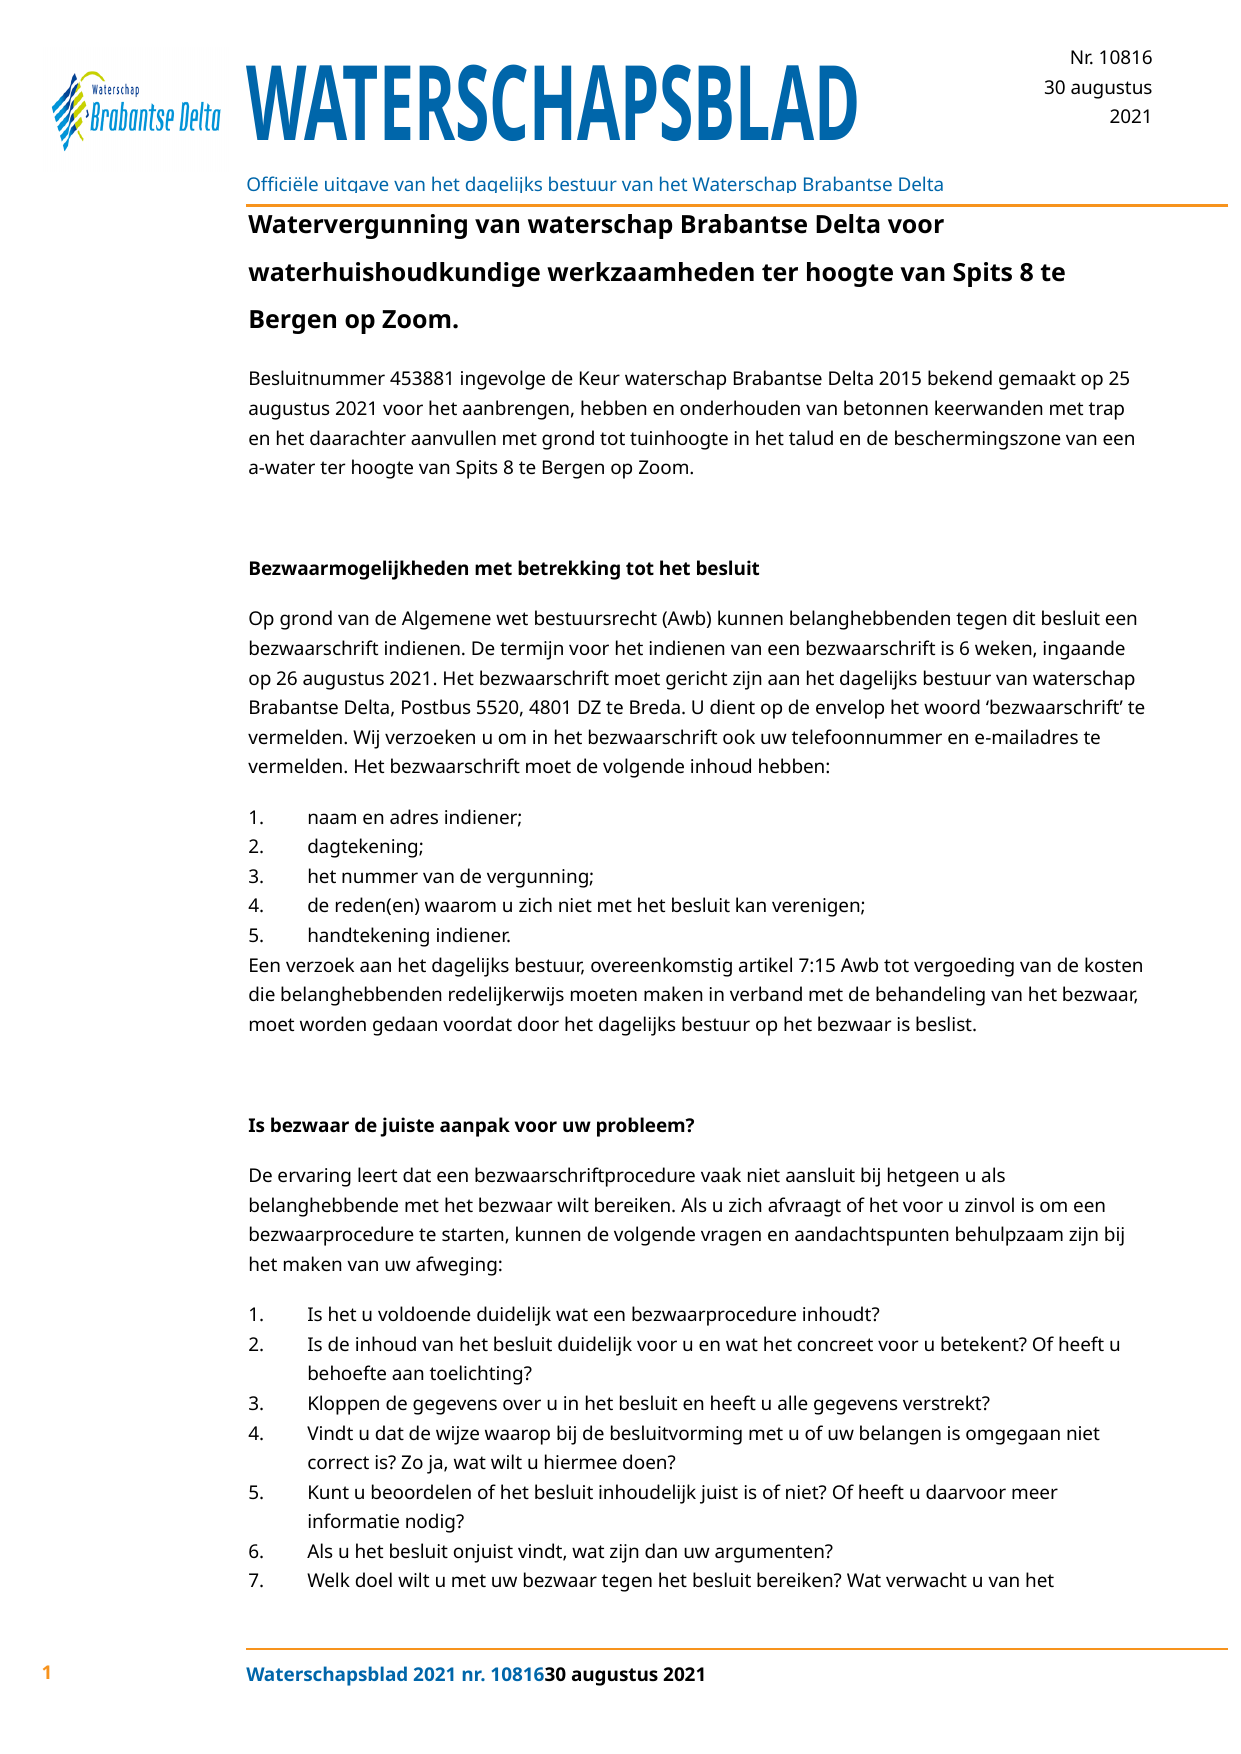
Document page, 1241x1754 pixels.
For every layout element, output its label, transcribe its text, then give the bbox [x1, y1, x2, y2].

text Op grond van de Algemene wet bestuursrecht (Awb) kunnen belanghebbenden tegen dit besluit een bezwaarschrift indienen. De termijn voor het indienen van een bezwaarschrift is 6 weken, ingaande op 26 augustus 2021. Het bezwaarschrift moet gericht zijn aan het dagelijks bestuur van waterschap Brabantse Delta, Postbus 5520, 4801 DZ te Breda. U dient op de envelop het woord ‘bezwaarschrift’ te vermelden. Wij verzoeken u om in het bezwaarschrift ook uw telefoonnummer en e‑mailadres te vermelden. Het bezwaarschrift moet de volgende inhoud hebben: [248, 606, 1152, 779]
text Bezwaarmogelijkheden met betrekking tot het besluit [248, 555, 1152, 581]
text Is bezwaar de juiste aanpak voor uw probleem? [248, 1112, 1152, 1137]
list naam en adres indiener; [248, 804, 1152, 829]
list handtekening indiener. [248, 922, 1152, 948]
list Is de inhoud van het besluit duidelijk voor u en wat het concreet voor u betekent? Of heeft u behoefte aan toelichting? [248, 1331, 1152, 1386]
list dagtekening; [248, 833, 1152, 859]
text De ervaring leert dat een bezwaarschriftprocedure vaak niet aansluit bij hetgeen u als belanghebbende met het bezwaar wilt bereiken. Als u zich afvraagt of het voor u zinvol is om een bezwaarprocedure te starten, kunnen de volgende vragen en aandachtspunten behulpzaam zijn bij het maken van uw afweging: [248, 1162, 1152, 1277]
text Watervergunning van waterschap Brabantse Delta voor waterhuishoudkundige werkzaamheden ter hoogte van Spits 8 te Bergen op Zoom. [248, 207, 1152, 336]
list de reden(en) waarom u zich niet met het besluit kan verenigen; [248, 893, 1152, 918]
list Kloppen de gegevens over u in het besluit en heeft u alle gegevens verstrekt? [248, 1390, 1152, 1416]
list Als u het besluit onjuist vindt, wat zijn dan uw argumenten? [248, 1538, 1152, 1564]
text Een verzoek aan het dagelijks bestuur, overeenkomstig artikel 7:15 Awb tot vergoeding van de kosten die belanghebbenden redelijkerwijs moeten maken in verband met de behandeling van het bezwaar, moet worden gedaan voordat door het dagelijks bestuur op het bezwaar is beslist. [248, 952, 1152, 1037]
list Kunt u beoordelen of het besluit inhoudelijk juist is of niet? Of heeft u daarvoor meer informatie nodig? [248, 1479, 1152, 1534]
picture [41, 47, 231, 172]
list het nummer van de vergunning; [248, 863, 1152, 889]
text Besluitnummer 453881 ingevolge de Keur waterschap Brabantse Delta 2015 bekend gemaakt op 25 augustus 2021 voor het aanbrengen, hebben en onderhouden van betonnen keerwanden met trap en het daarachter aanvullen met grond tot tuinhoogte in het talud en de beschermingszone van een a-water ter hoogte van Spits 8 te Bergen op Zoom. [248, 366, 1152, 480]
list Welk doel wilt u met uw bezwaar tegen het besluit bereiken? Wat verwacht u van het [248, 1568, 1152, 1593]
list Is het u voldoende duidelijk wat een bezwaarprocedure inhoudt? [248, 1301, 1152, 1327]
list Vindt u dat de wijze waarop bij de besluitvorming met u of uw belangen is omgegaan niet correct is? Zo ja, wat wilt u hiermee doen? [248, 1420, 1152, 1475]
